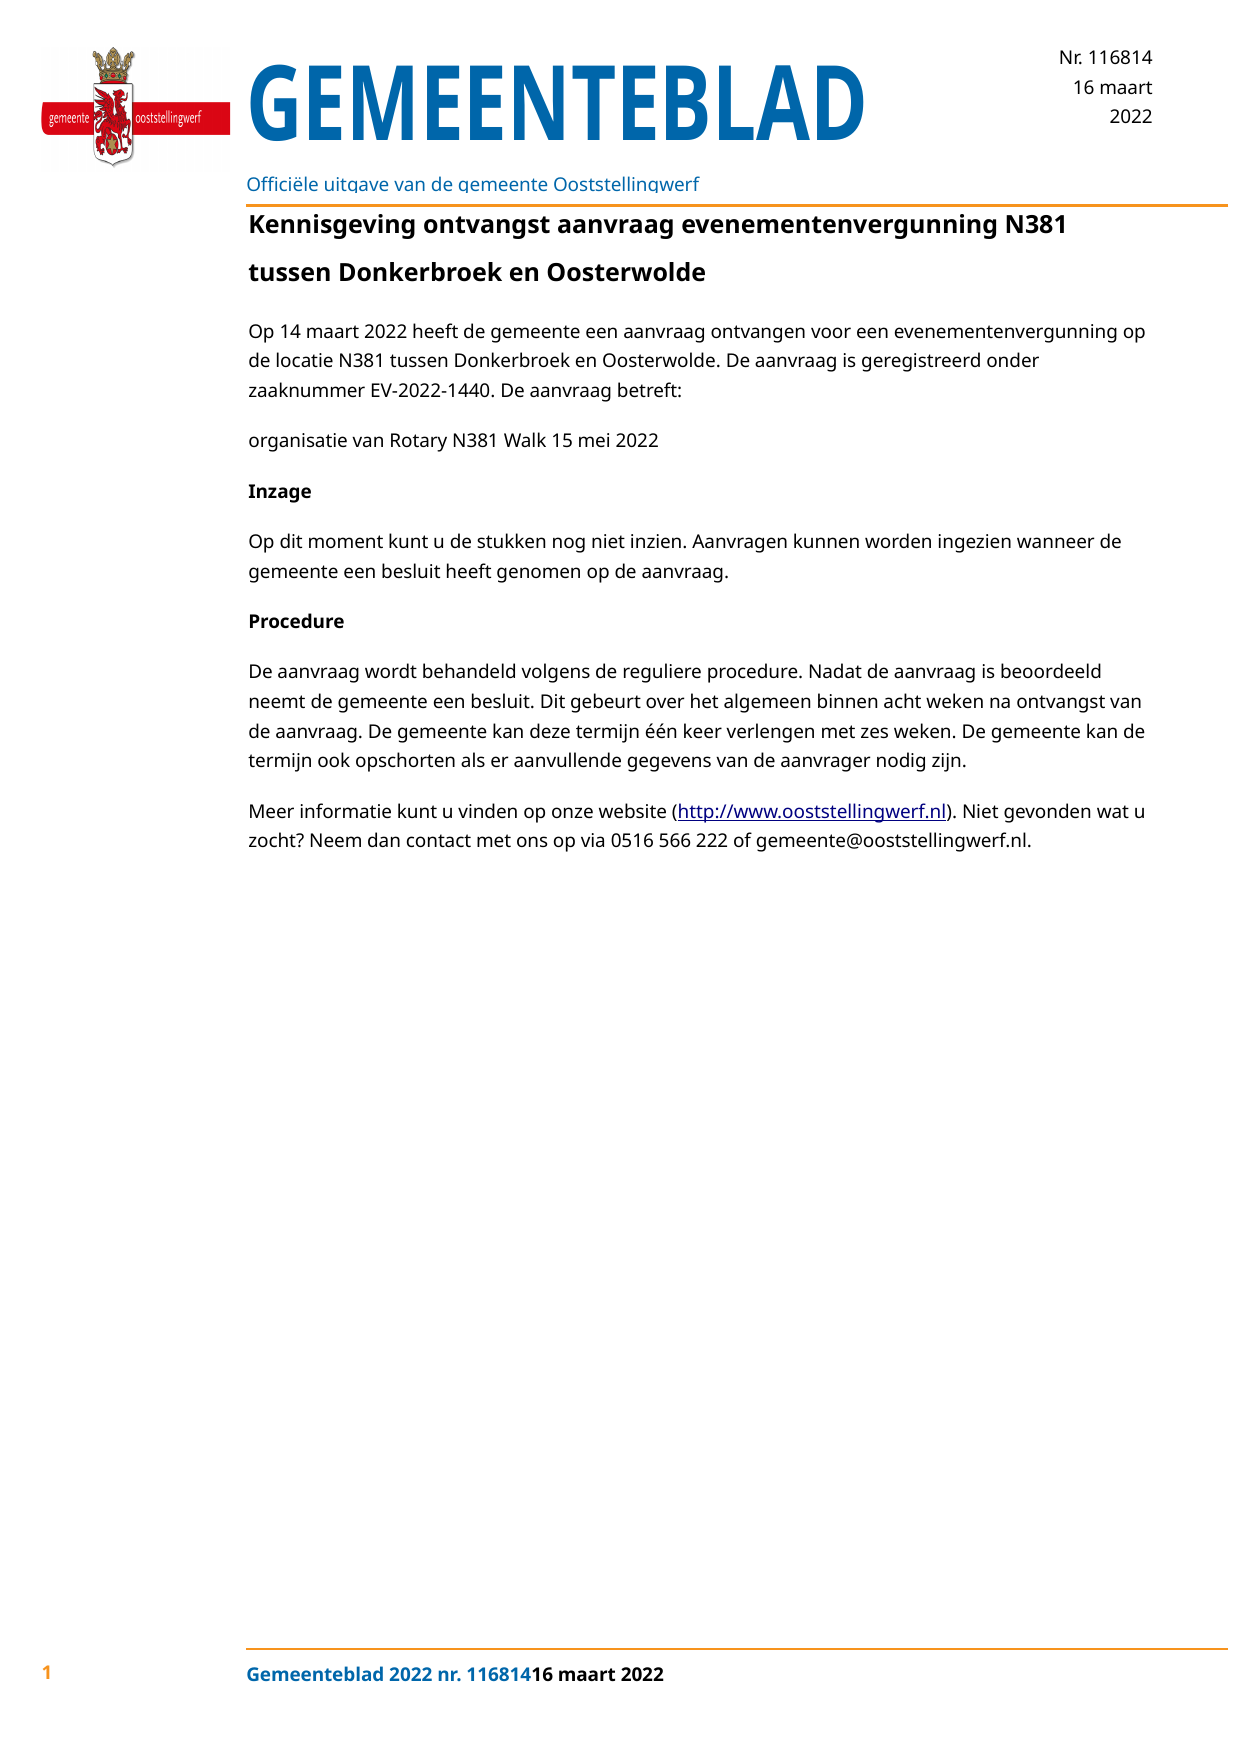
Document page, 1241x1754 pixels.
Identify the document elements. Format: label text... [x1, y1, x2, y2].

text Op 14 maart 2022 heeft de gemeente een aanvraag ontvangen voor een evenementenvergunning op de locatie N381 tussen Donkerbroek en Oosterwolde. De aanvraag is geregistreerd onder zaaknummer EV-2022-1440. De aanvraag betreft: [248, 318, 1152, 403]
text organisatie van Rotary N381 Walk 15 mei 2022 [248, 427, 1152, 453]
picture [41, 47, 231, 172]
text Inzage [248, 478, 1152, 504]
text Kennisgeving ontvangst aanvraag evenementenvergunning N381 tussen Donkerbroek en Oosterwolde [248, 207, 1152, 288]
text De aanvraag wordt behandeld volgens de reguliere procedure. Nadat de aanvraag is beoordeeld neemt de gemeente een besluit. Dit gebeurt over het algemeen binnen acht weken na ontvangst van de aanvraag. De gemeente kan deze termijn één keer verlengen met zes weken. De gemeente kan de termijn ook opschorten als er aanvullende gegevens van de aanvrager nodig zijn. [248, 659, 1152, 773]
text Meer informatie kunt u vinden op onze website (http://www.ooststellingwerf.nl). Niet gevonden wat u zocht? Neem dan contact met ons op via 0516 566 222 of gemeente@ooststellingwerf.nl. [248, 798, 1152, 853]
text Procedure [248, 608, 1152, 634]
text Op dit moment kunt u de stukken nog niet inzien. Aanvragen kunnen worden ingezien wanneer de gemeente een besluit heeft genomen op de aanvraag. [248, 528, 1152, 584]
